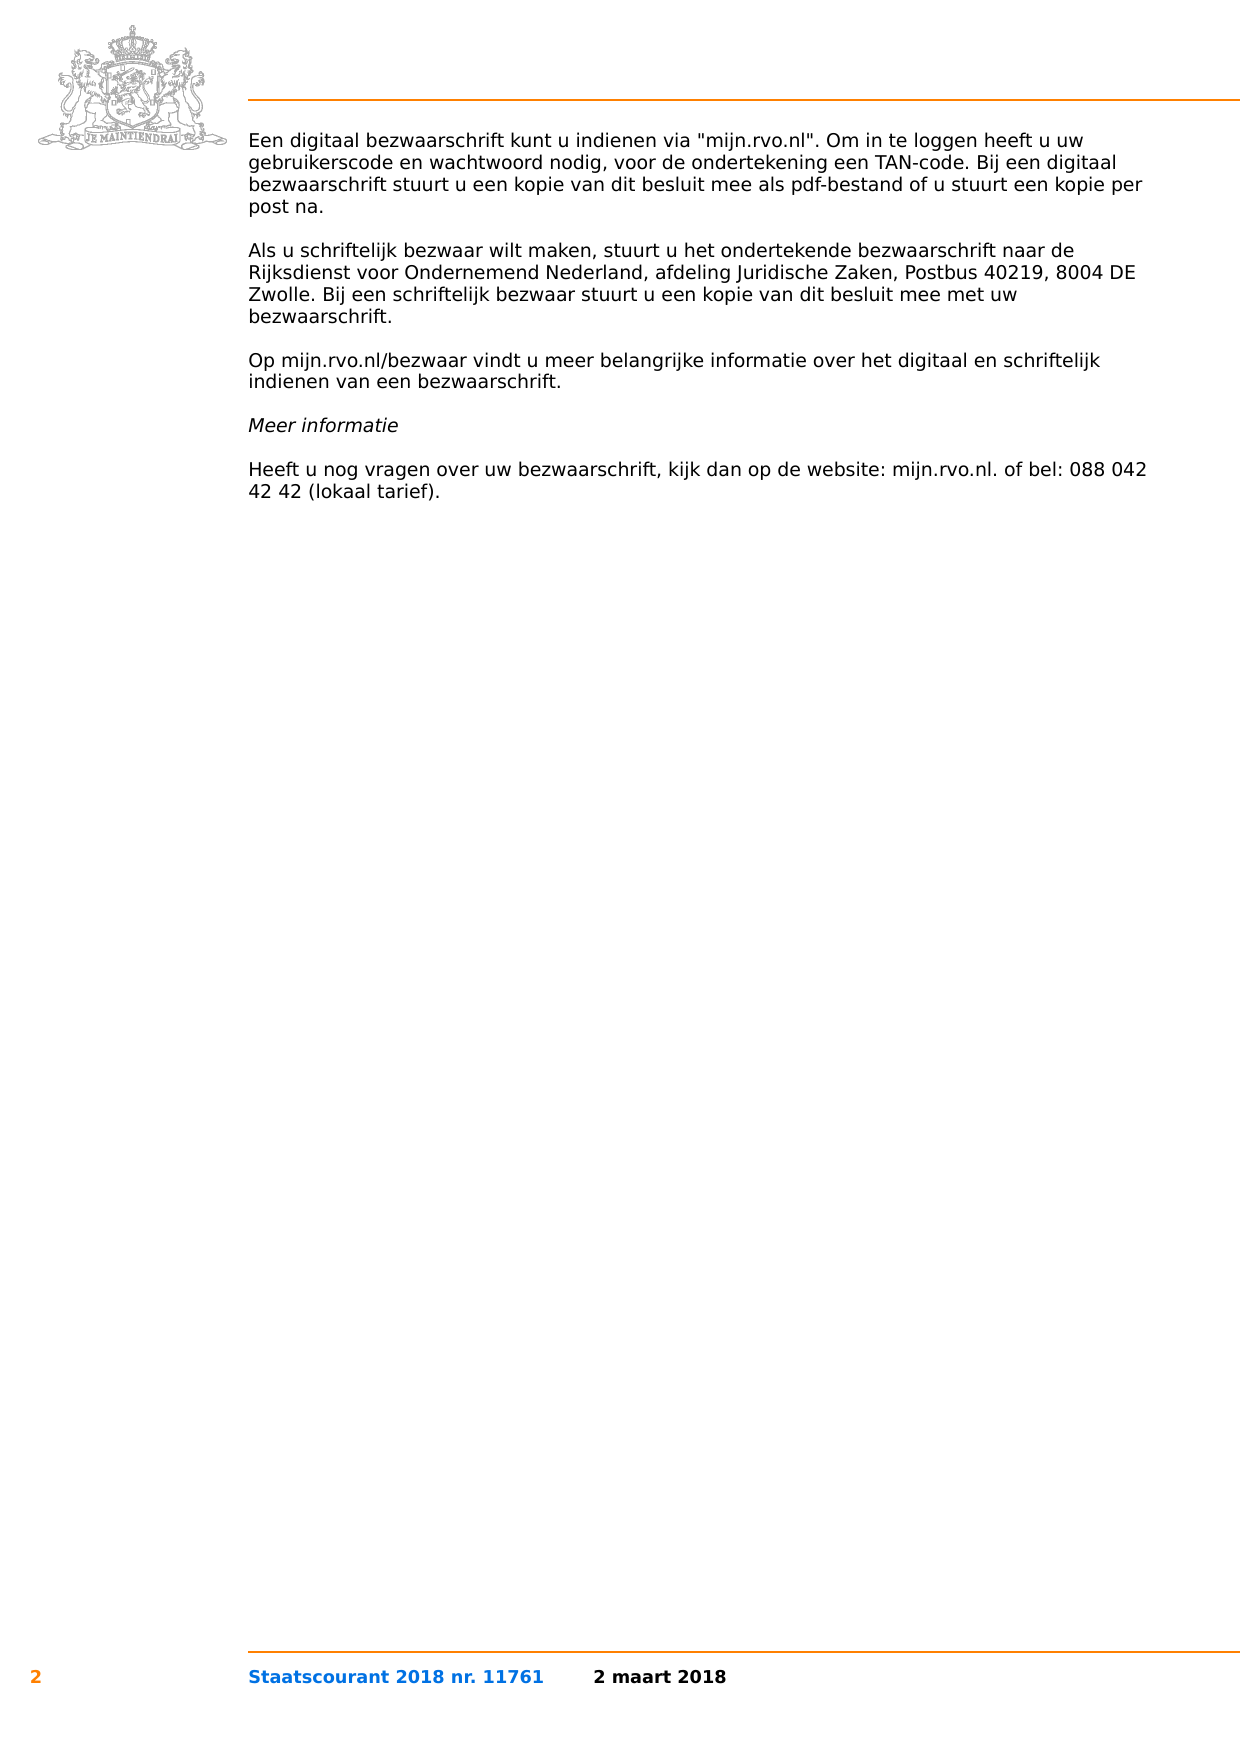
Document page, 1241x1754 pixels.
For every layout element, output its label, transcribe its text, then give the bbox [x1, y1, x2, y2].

text Een digitaal bezwaarschrift kunt u indienen via "mijn.rvo.nl". Om in te loggen heeft u uw gebruikerscode en wachtwoord nodig, voor de ondertekening een TAN-code. Bij een digitaal bezwaarschrift stuurt u een kopie van dit besluit mee als pdf-bestand of u stuurt een kopie per post na. [248, 130, 1163, 218]
text Meer informatie [248, 415, 1163, 437]
picture [38, 25, 227, 150]
text Als u schriftelijk bezwaar wilt maken, stuurt u het ondertekende bezwaarschrift naar de Rijksdienst voor Ondernemend Nederland, afdeling Juridische Zaken, Postbus 40219, 8004 DE Zwolle. Bij een schriftelijk bezwaar stuurt u een kopie van dit besluit mee met uw bezwaarschrift. [248, 240, 1163, 328]
text Op mijn.rvo.nl/bezwaar vindt u meer belangrijke informatie over het digitaal en schriftelijk indienen van een bezwaarschrift. [248, 349, 1163, 393]
text Heeft u nog vragen over uw bezwaarschrift, kijk dan op de website: mijn.rvo.nl. of bel: 088 042 42 42 (lokaal tarief). [248, 459, 1163, 503]
